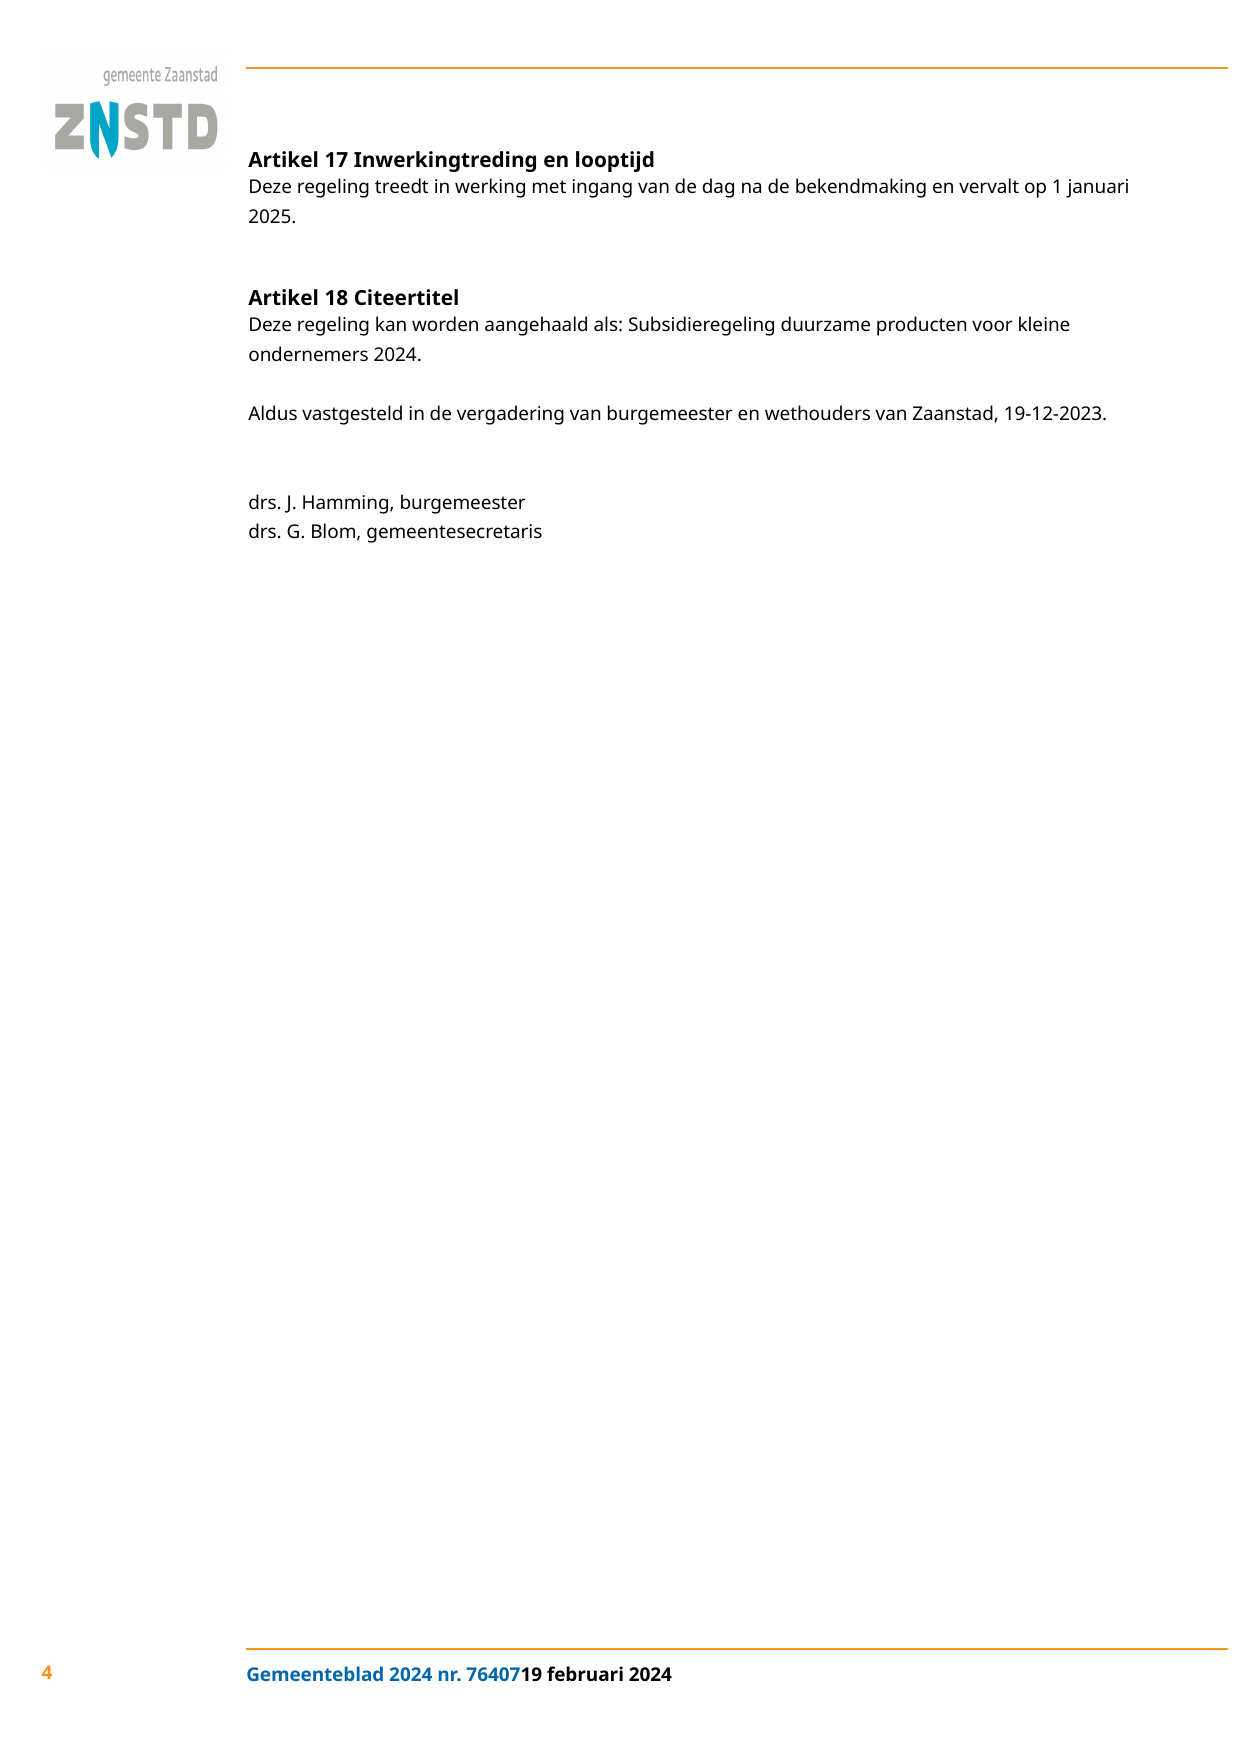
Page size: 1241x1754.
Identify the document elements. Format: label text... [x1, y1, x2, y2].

text Deze regeling treedt in werking met ingang van de dag na de bekendmaking en vervalt op 1 januari 2025. [248, 174, 1152, 229]
picture [41, 47, 231, 172]
text Deze regeling kan worden aangehaald als: Subsidieregeling duurzame producten voor kleine ondernemers 2024. [248, 312, 1152, 367]
text Aldus vastgesteld in de vergadering van burgemeester en wethouders van Zaanstad, 19-12-2023. [248, 400, 1152, 426]
text drs. J. Hamming, burgemeester [248, 489, 1152, 515]
text Artikel 18 Citeertitel [248, 283, 1152, 312]
text Artikel 17 Inwerkingtreding en looptijd [248, 145, 1152, 174]
text drs. G. Blom, gemeentesecretaris [248, 519, 1152, 544]
